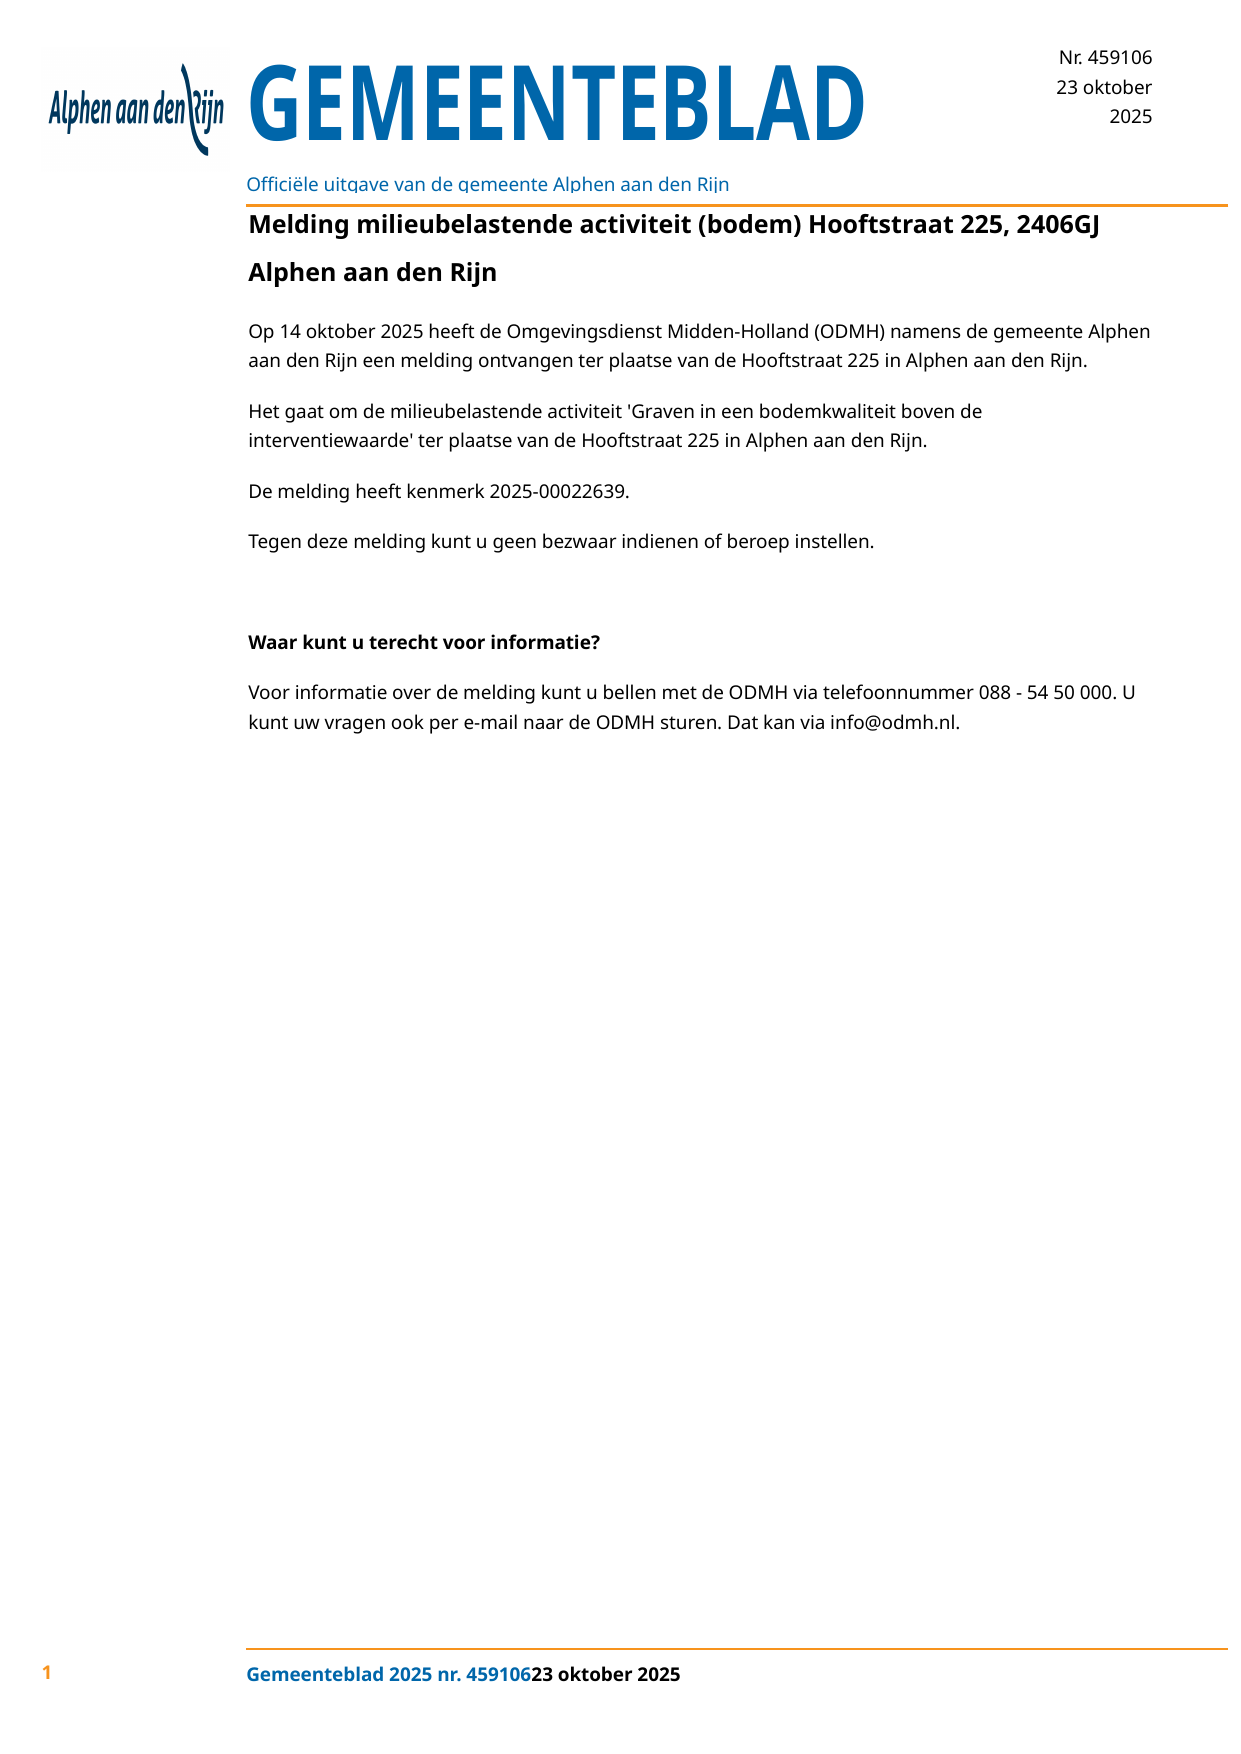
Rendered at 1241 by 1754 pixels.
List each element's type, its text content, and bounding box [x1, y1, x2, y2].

text Op 14 oktober 2025 heeft de Omgevingsdienst Midden-Holland (ODMH) namens de gemeente Alphen aan den Rijn een melding ontvangen ter plaatse van de Hooftstraat 225 in Alphen aan den Rijn. [248, 318, 1152, 373]
text Melding milieubelastende activiteit (bodem) Hooftstraat 225, 2406GJ Alphen aan den Rijn [248, 207, 1152, 288]
picture [41, 47, 231, 172]
text Voor informatie over de melding kunt u bellen met de ODMH via telefoonnummer 088 - 54 50 000. U kunt uw vragen ook per e-mail naar de ODMH sturen. Dat kan via info@odmh.nl. [248, 679, 1152, 735]
text Waar kunt u terecht voor informatie? [248, 629, 1152, 655]
text Tegen deze melding kunt u geen bezwaar indienen of beroep instellen. [248, 528, 1152, 554]
text De melding heeft kenmerk 2025-00022639. [248, 478, 1152, 504]
text Het gaat om de milieubelastende activiteit 'Graven in een bodemkwaliteit boven de interventiewaarde' ter plaatse van de Hooftstraat 225 in Alphen aan den Rijn. [248, 398, 1152, 453]
